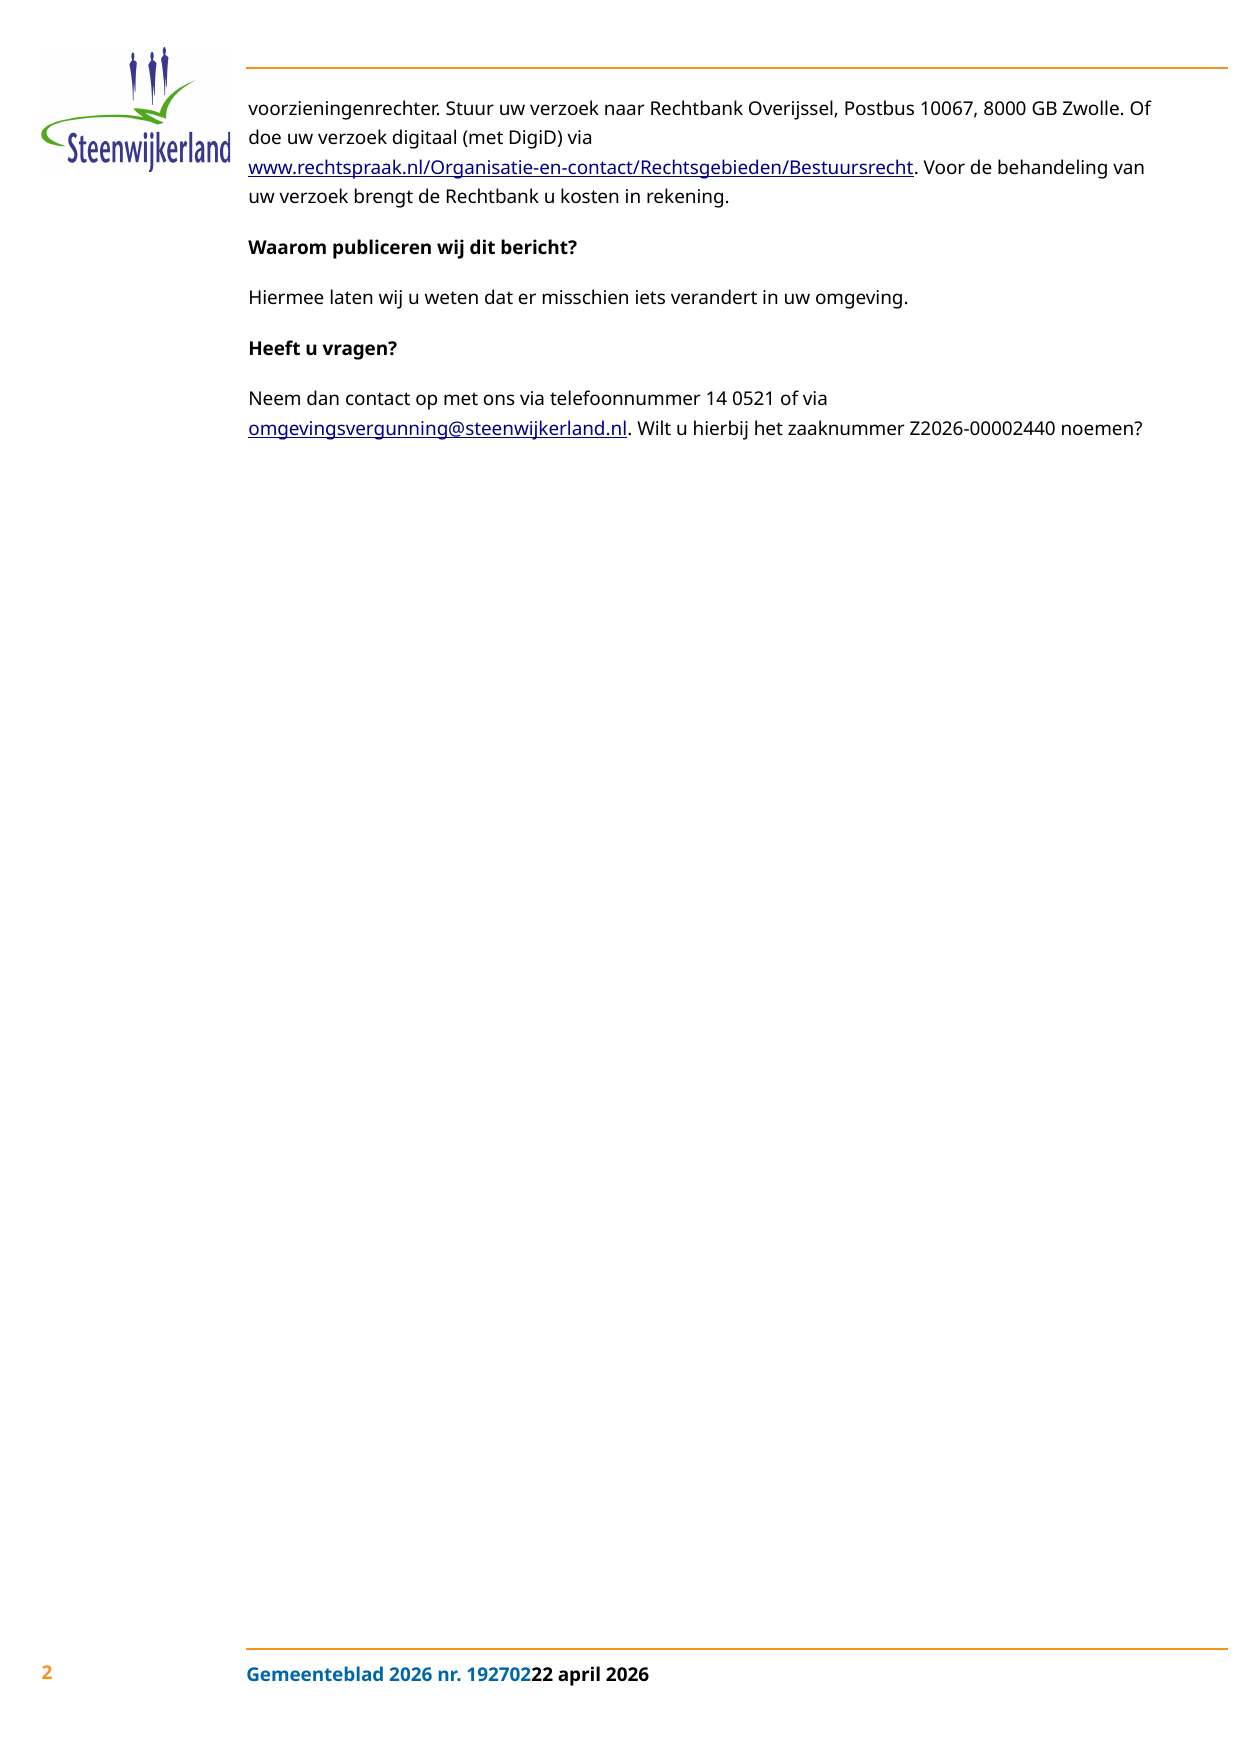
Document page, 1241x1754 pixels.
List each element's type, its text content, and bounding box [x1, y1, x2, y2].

picture [41, 47, 231, 172]
text voorzieningenrechter. Stuur uw verzoek naar Rechtbank Overijssel, Postbus 10067, 8000 GB Zwolle. Of doe uw verzoek digitaal (met DigiD) via www.rechtspraak.nl/Organisatie-en-contact/Rechtsgebieden/Bestuursrecht. Voor de behandeling van uw verzoek brengt de Rechtbank u kosten in rekening. [248, 95, 1152, 209]
text Neem dan contact op met ons via telefoonnummer 14 0521 of via omgevingsvergunning@steenwijkerland.nl. Wilt u hierbij het zaaknummer Z2026-00002440 noemen? [248, 385, 1152, 441]
text Waarom publiceren wij dit bericht? [248, 234, 1152, 260]
text Hiermee laten wij u weten dat er misschien iets verandert in uw omgeving. [248, 284, 1152, 310]
text Heeft u vragen? [248, 335, 1152, 361]
